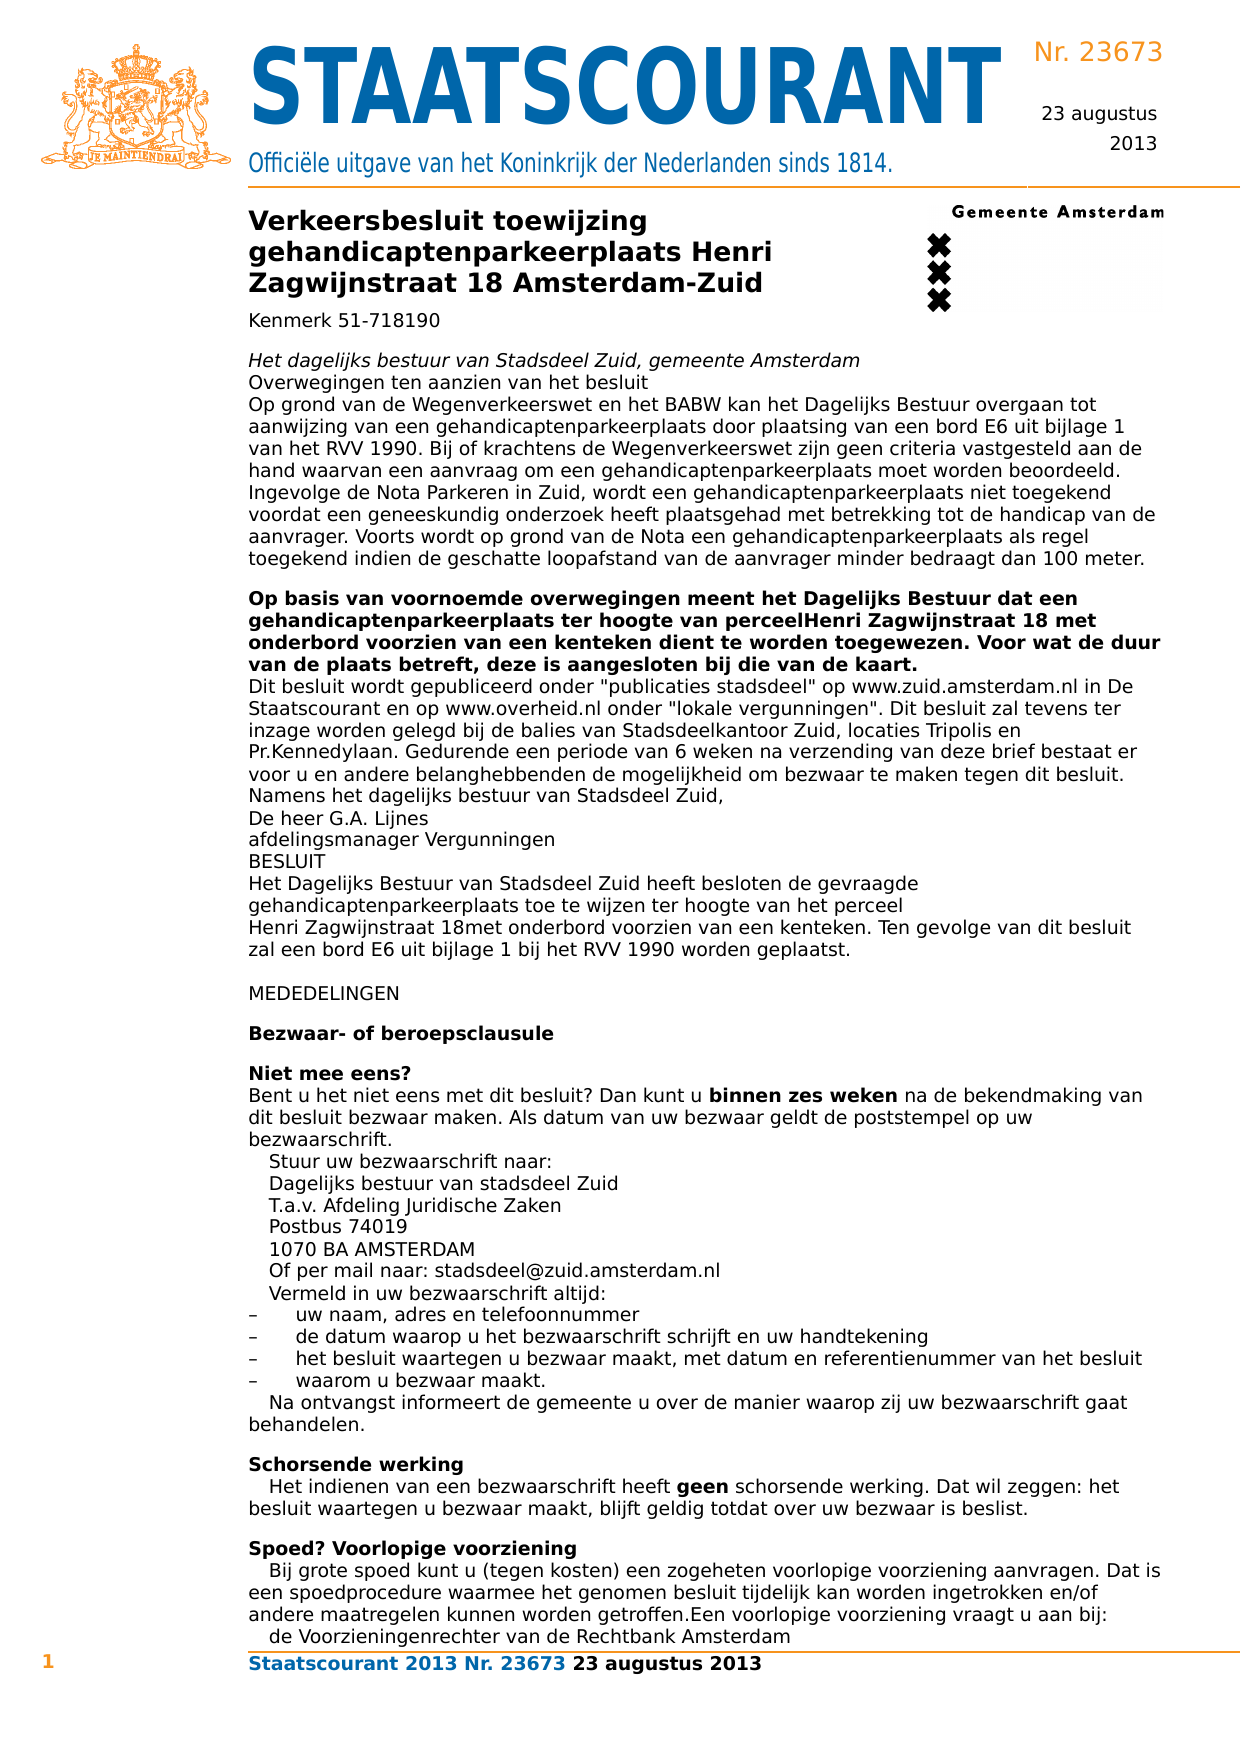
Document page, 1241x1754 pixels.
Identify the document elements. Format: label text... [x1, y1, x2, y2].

text De heer G.A. Lijnes [248, 807, 1163, 829]
subtitle Verkeersbesluit toewijzing gehandicaptenparkeerplaats Henri Zagwijnstraat 18 Amsterdam-Zuid [248, 206, 927, 299]
subtitle Bezwaar- of beroepsclausule [248, 1023, 1163, 1045]
subtitle MEDEDELINGEN [248, 983, 1163, 1005]
picture [41, 44, 231, 169]
text Op grond van de Wegenverkeerswet en het BABW kan het Dagelijks Bestuur overgaan tot aanwijzing van een gehandicaptenparkeerplaats door plaatsing van een bord E6 uit bijlage 1 van het RVV 1990. Bij of krachtens de Wegenverkeerswet zijn geen criteria vastgesteld aan de hand waarvan een aanvraag om een gehandicaptenparkeerplaats moet worden beoordeeld. [248, 394, 1163, 482]
text Overwegingen ten aanzien van het besluit [248, 372, 1163, 394]
text Stuur uw bezwaarschrift naar: [248, 1151, 1163, 1172]
text T.a.v. Afdeling Juridische Zaken [248, 1194, 1163, 1216]
text Henri Zagwijnstraat 18met onderbord voorzien van een kenteken. Ten gevolge van dit besluit zal een bord E6 uit bijlage 1 bij het RVV 1990 worden geplaatst. [248, 917, 1163, 961]
subtitle Niet mee eens? [248, 1063, 1163, 1084]
text Dit besluit wordt gepubliceerd onder "publicaties stadsdeel" op www.zuid.amsterdam.nl in De Staatscourant en op www.overheid.nl onder "lokale vergunningen". Dit besluit zal tevens ter inzage worden gelegd bij de balies van Stadsdeelkantoor Zuid, locaties Tripolis en Pr.Kennedylaan. Gedurende een periode van 6 weken na verzending van deze brief bestaat er voor u en andere belanghebbenden de mogelijkheid om bezwaar te maken tegen dit besluit. [248, 676, 1163, 785]
picture [927, 205, 1164, 312]
text BESLUIT [248, 851, 1163, 873]
subtitle Het dagelijks bestuur van Stadsdeel Zuid, gemeente Amsterdam [248, 350, 1163, 372]
text Vermeld in uw bezwaarschrift altijd: [248, 1282, 1163, 1304]
text Dagelijks bestuur van stadsdeel Zuid [248, 1172, 1163, 1194]
text Ingevolge de Nota Parkeren in Zuid, wordt een gehandicaptenparkeerplaats niet toegekend voordat een geneeskundig onderzoek heeft plaatsgehad met betrekking tot de handicap van de aanvrager. Voorts wordt op grond van de Nota een gehandicaptenparkeerplaats als regel toegekend indien de geschatte loopafstand van de aanvrager minder bedraagt dan 100 meter. [248, 482, 1163, 570]
text Het indienen van een bezwaarschrift heeft geen schorsende werking. Dat wil zeggen: het besluit waartegen u bezwaar maakt, blijft geldig totdat over uw bezwaar is beslist. [248, 1476, 1163, 1520]
list het besluit waartegen u bezwaar maakt, met datum en referentienummer van het besluit [248, 1348, 1163, 1370]
text Postbus 74019 [248, 1216, 1163, 1238]
text Of per mail naar: stadsdeel@zuid.amsterdam.nl [248, 1260, 1163, 1282]
list uw naam, adres en telefoonnummer [248, 1304, 1163, 1326]
text Het Dagelijks Bestuur van Stadsdeel Zuid heeft besloten de gevraagde gehandicaptenparkeerplaats toe te wijzen ter hoogte van het perceel [248, 873, 1163, 917]
text 1070 BA AMSTERDAM [248, 1238, 1163, 1260]
text de Voorzieningenrechter van de Rechtbank Amsterdam [248, 1626, 1163, 1647]
subtitle Schorsende werking [248, 1454, 1163, 1476]
list de datum waarop u het bezwaarschrift schrijft en uw handtekening [248, 1326, 1163, 1348]
list waarom u bezwaar maakt. [248, 1370, 1163, 1392]
subtitle Op basis van voornoemde overwegingen meent het Dagelijks Bestuur dat een gehandicaptenparkeerplaats ter hoogte van perceelHenri Zagwijnstraat 18 met onderbord voorzien van een kenteken dient te worden toegewezen. Voor wat de duur van de plaats betreft, deze is aangesloten bij die van de kaart. [248, 588, 1163, 676]
text Na ontvangst informeert de gemeente u over de manier waarop zij uw bezwaarschrift gaat behandelen. [248, 1392, 1163, 1436]
text Namens het dagelijks bestuur van Stadsdeel Zuid, [248, 785, 1163, 807]
text Kenmerk 51-718190 [248, 310, 1163, 332]
text Bij grote spoed kunt u (tegen kosten) een zogeheten voorlopige voorziening aanvragen. Dat is een spoedprocedure waarmee het genomen besluit tijdelijk kan worden ingetrokken en/of andere maatregelen kunnen worden getroffen.Een voorlopige voorziening vraagt u aan bij: [248, 1559, 1163, 1626]
subtitle Spoed? Voorlopige voorziening [248, 1538, 1163, 1559]
text Bent u het niet eens met dit besluit? Dan kunt u binnen zes weken na de bekendmaking van dit besluit bezwaar maken. Als datum van uw bezwaar geldt de poststempel op uw bezwaarschrift. [248, 1084, 1163, 1151]
text afdelingsmanager Vergunningen [248, 829, 1163, 851]
